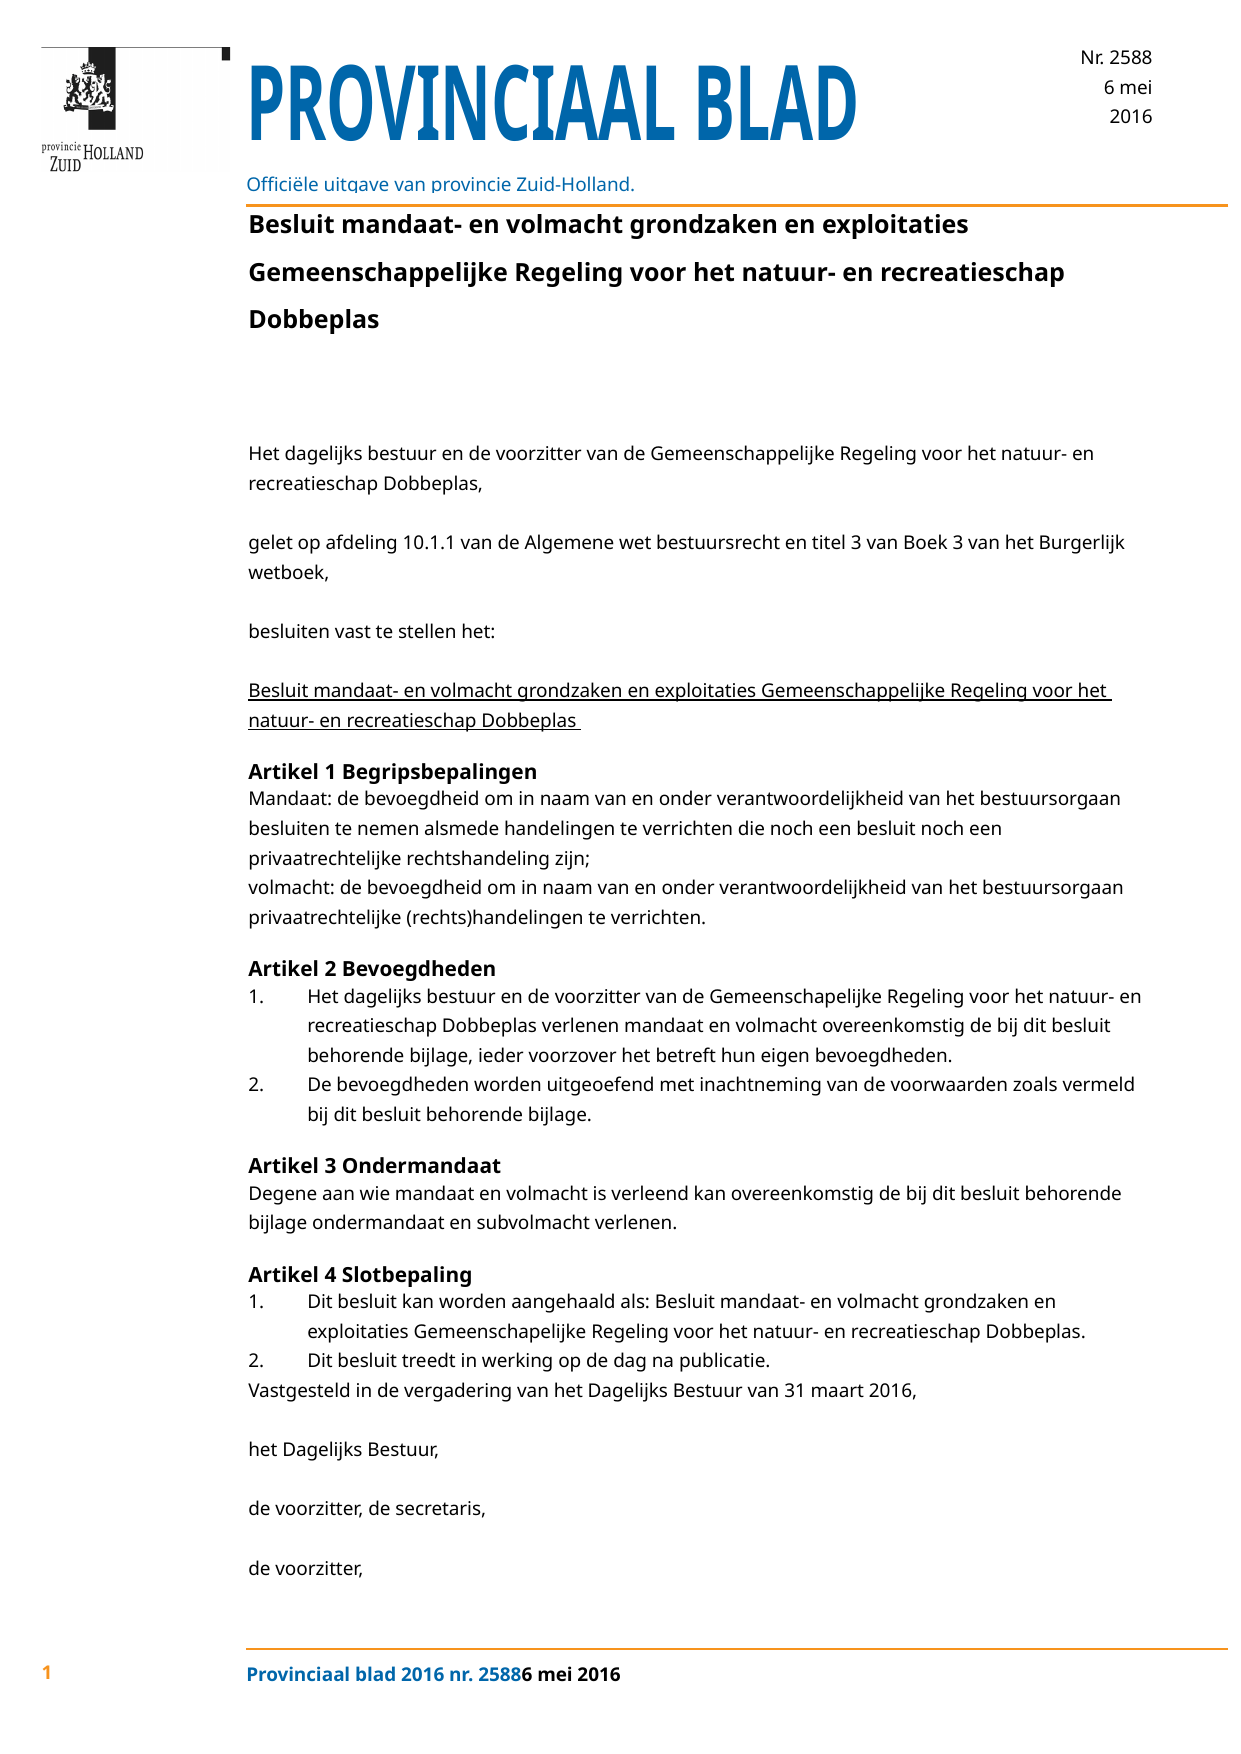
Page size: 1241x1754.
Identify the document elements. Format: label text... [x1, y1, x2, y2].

list Dit besluit treedt in werking op de dag na publicatie. [248, 1348, 1152, 1373]
text de voorzitter, de secretaris, [248, 1496, 1152, 1521]
text Mandaat: de bevoegdheid om in naam van en onder verantwoordelijkheid van het bestuursorgaan besluiten te nemen alsmede handelingen te verrichten die noch een besluit noch een privaatrechtelijke rechtshandeling zijn; [248, 786, 1152, 871]
text Artikel 2 Bevoegdheden [248, 954, 1152, 983]
text volmacht: de bevoegdheid om in naam van en onder verantwoordelijkheid van het bestuursorgaan privaatrechtelijke (rechts)handelingen te verrichten. [248, 874, 1152, 930]
text Artikel 4 Slotbepaling [248, 1260, 1152, 1288]
text besluiten vast te stellen het: [248, 618, 1152, 644]
text Besluit mandaat- en volmacht grondzaken en exploitaties Gemeenschappelijke Regeling voor het natuur- en recreatieschap Dobbeplas [248, 207, 1152, 336]
list Het dagelijks bestuur en de voorzitter van de Gemeenschapelijke Regeling voor het natuur- en recreatieschap Dobbeplas verlenen mandaat en volmacht overeenkomstig de bij dit besluit behorende bijlage, ieder voorzover het betreft hun eigen bevoegdheden. [248, 983, 1152, 1068]
text Artikel 3 Ondermandaat [248, 1152, 1152, 1180]
picture [41, 47, 231, 172]
text Degene aan wie mandaat en volmacht is verleend kan overeenkomstig de bij dit besluit behorende bijlage ondermandaat en subvolmacht verlenen. [248, 1180, 1152, 1235]
text het Dagelijks Bestuur, [248, 1436, 1152, 1462]
text Besluit mandaat- en volmacht grondzaken en exploitaties Gemeenschappelijke Regeling voor het natuur- en recreatieschap Dobbeplas [248, 677, 1152, 732]
text Vastgesteld in de vergadering van het Dagelijks Bestuur van 31 maart 2016, [248, 1377, 1152, 1403]
text de voorzitter, [248, 1555, 1152, 1580]
text Het dagelijks bestuur en de voorzitter van de Gemeenschappelijke Regeling voor het natuur- en recreatieschap Dobbeplas, [248, 441, 1152, 496]
text Artikel 1 Begripsbepalingen [248, 757, 1152, 786]
list Dit besluit kan worden aangehaald als: Besluit mandaat- en volmacht grondzaken en exploitaties Gemeenschapelijke Regeling voor het natuur- en recreatieschap Dobbeplas. [248, 1288, 1152, 1344]
list De bevoegdheden worden uitgeoefend met inachtneming van de voorwaarden zoals vermeld bij dit besluit behorende bijlage. [248, 1072, 1152, 1127]
text gelet op afdeling 10.1.1 van de Algemene wet bestuursrecht en titel 3 van Boek 3 van het Burgerlijk wetboek, [248, 529, 1152, 584]
